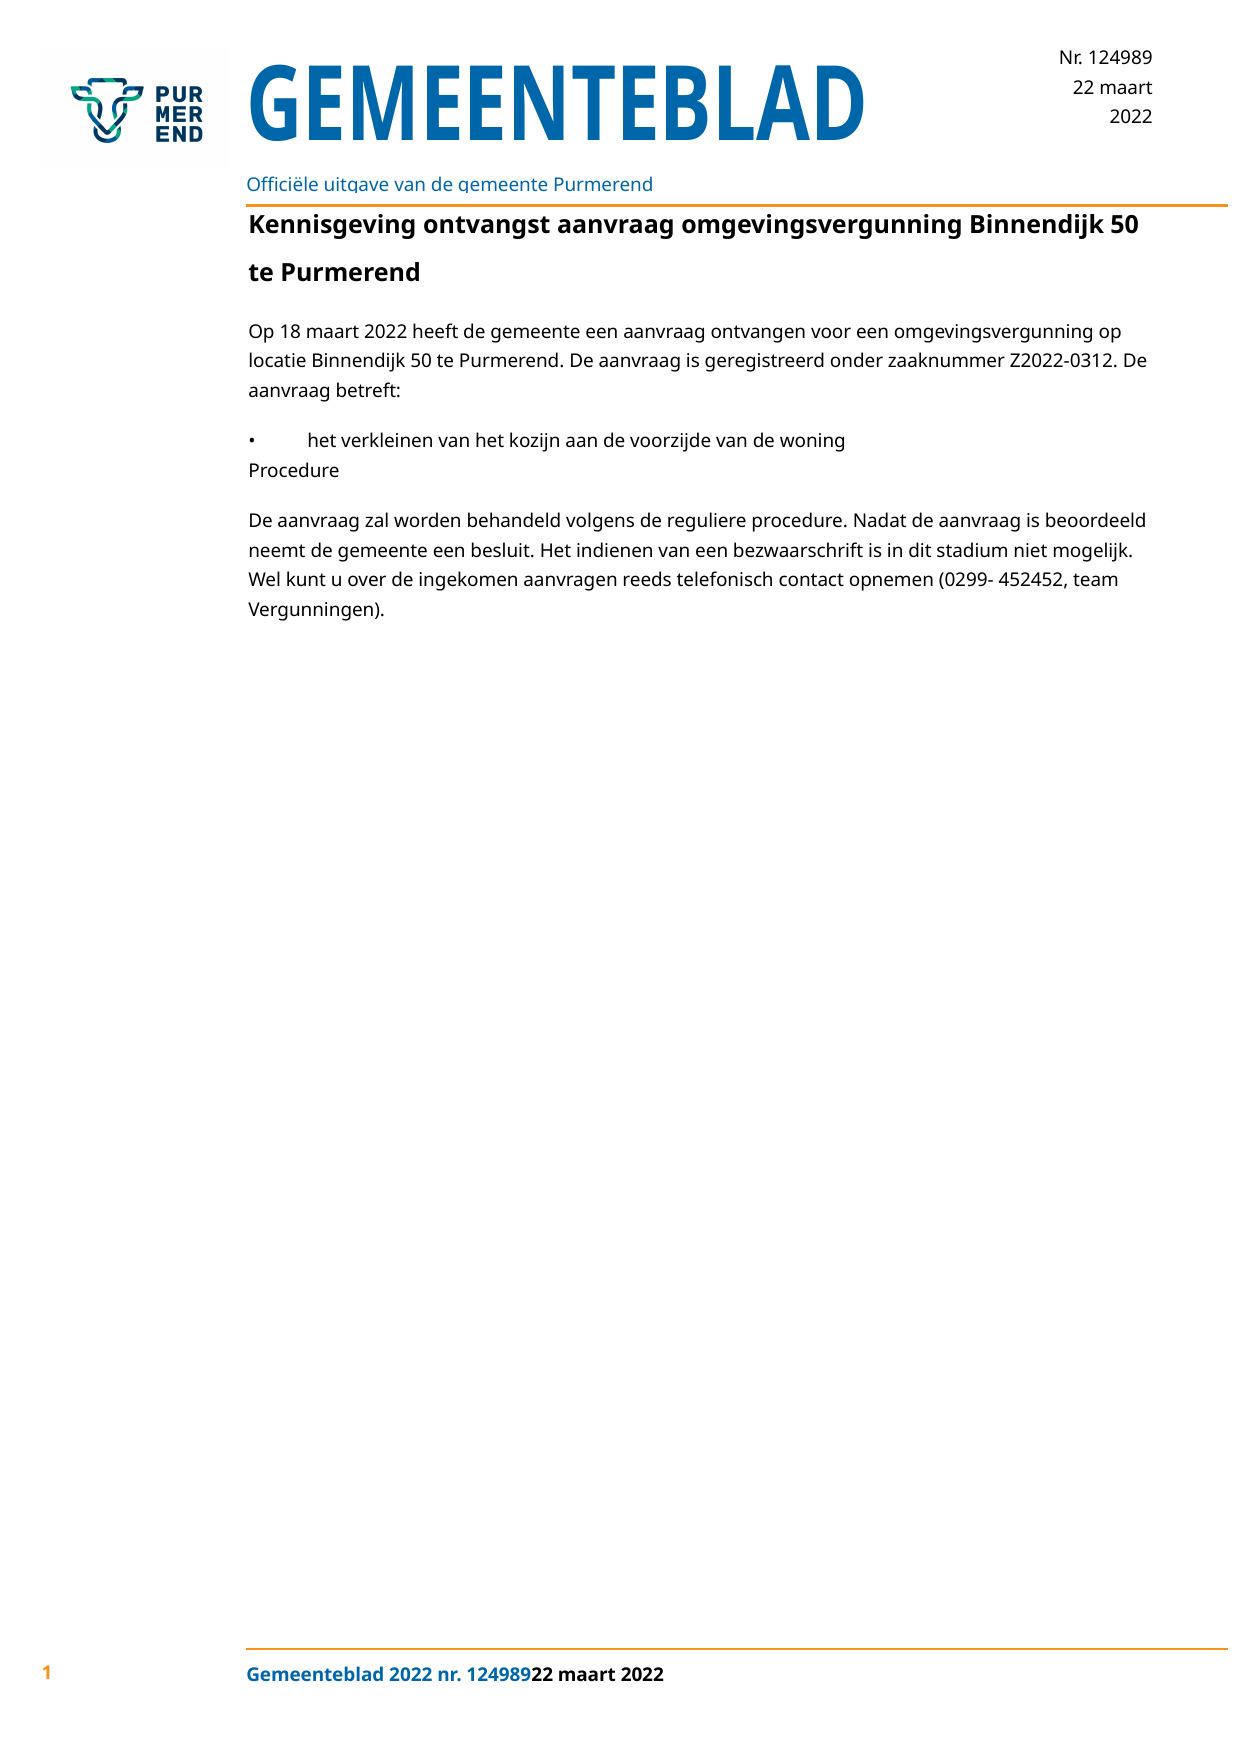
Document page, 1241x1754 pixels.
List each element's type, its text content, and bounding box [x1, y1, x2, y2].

list het verkleinen van het kozijn aan de voorzijde van de woning [248, 427, 1152, 453]
picture [41, 47, 231, 172]
text Op 18 maart 2022 heeft de gemeente een aanvraag ontvangen voor een omgevingsvergunning op locatie Binnendijk 50 te Purmerend. De aanvraag is geregistreerd onder zaaknummer Z2022-0312. De aanvraag betreft: [248, 318, 1152, 403]
text Procedure [248, 457, 1152, 483]
text Kennisgeving ontvangst aanvraag omgevingsvergunning Binnendijk 50 te Purmerend [248, 207, 1152, 288]
text De aanvraag zal worden behandeld volgens de reguliere procedure. Nadat de aanvraag is beoordeeld neemt de gemeente een besluit. Het indienen van een bezwaarschrift is in dit stadium niet mogelijk. Wel kunt u over de ingekomen aanvragen reeds telefonisch contact opnemen (0299- 452452, team Vergunningen). [248, 507, 1152, 622]
